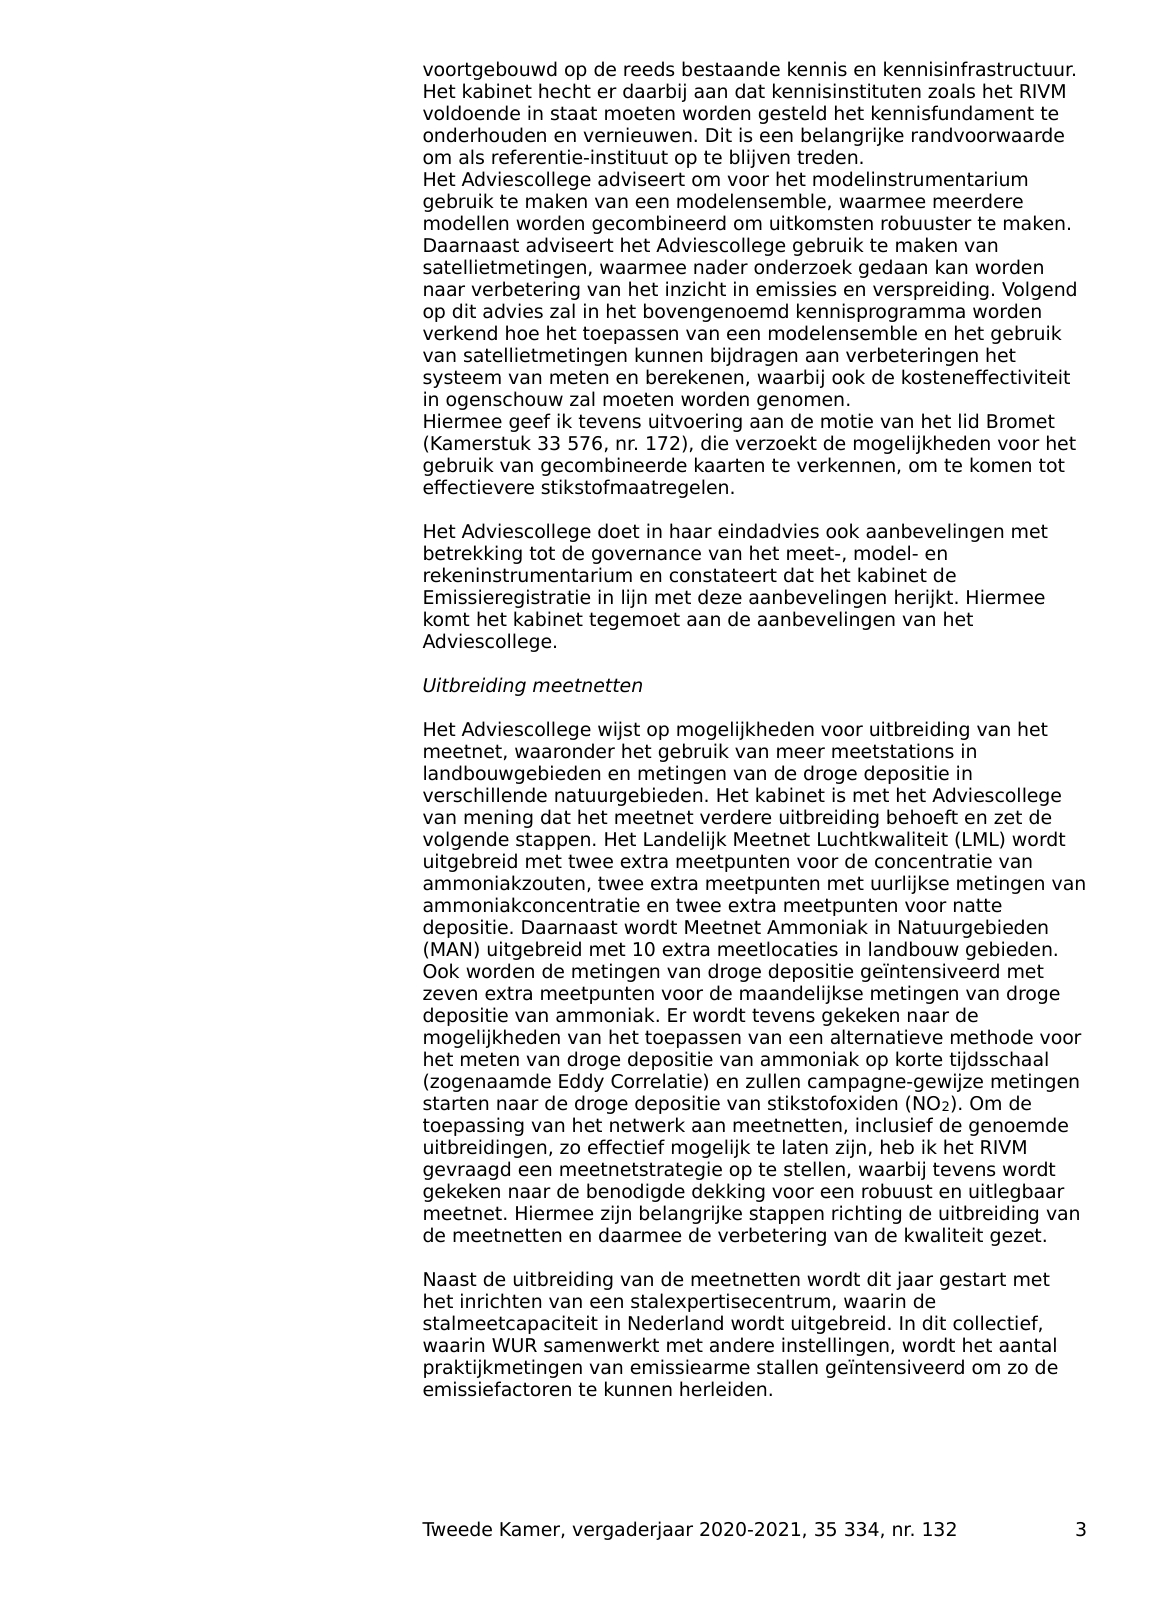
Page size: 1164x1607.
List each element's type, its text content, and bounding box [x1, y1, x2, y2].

text Het Adviescollege adviseert om voor het modelinstrumentarium gebruik te maken van een modelensemble, waarmee meerdere modellen worden gecombineerd om uitkomsten robuuster te maken. Daarnaast adviseert het Adviescollege gebruik te maken van satellietmetingen, waarmee nader onderzoek gedaan kan worden naar verbetering van het inzicht in emissies en verspreiding. Volgend op dit advies zal in het bovengenoemd kennisprogramma worden verkend hoe het toepassen van een modelensemble en het gebruik van satellietmetingen kunnen bijdragen aan verbeteringen het systeem van meten en berekenen, waarbij ook de kosteneffectiviteit in ogenschouw zal moeten worden genomen. [422, 169, 1087, 411]
text Hiermee geef ik tevens uitvoering aan de motie van het lid Bromet (Kamerstuk 33 576, nr. 172), die verzoekt de mogelijkheden voor het gebruik van gecombineerde kaarten te verkennen, om te komen tot effectievere stikstofmaatregelen. [422, 411, 1087, 499]
subtitle Uitbreiding meetnetten [422, 675, 1087, 697]
text voortgebouwd op de reeds bestaande kennis en kennisinfrastructuur. Het kabinet hecht er daarbij aan dat kennisinstituten zoals het RIVM voldoende in staat moeten worden gesteld het kennisfundament te onderhouden en vernieuwen. Dit is een belangrijke randvoorwaarde om als referentie-instituut op te blijven treden. [422, 59, 1087, 169]
text Het Adviescollege doet in haar eindadvies ook aanbevelingen met betrekking tot de governance van het meet-, model- en rekeninstrumentarium en constateert dat het kabinet de Emissieregistratie in lijn met deze aanbevelingen herijkt. Hiermee komt het kabinet tegemoet aan de aanbevelingen van het Adviescollege. [422, 521, 1087, 653]
text Het Adviescollege wijst op mogelijkheden voor uitbreiding van het meetnet, waaronder het gebruik van meer meetstations in landbouwgebieden en metingen van de droge depositie in verschillende natuurgebieden. Het kabinet is met het Adviescollege van mening dat het meetnet verdere uitbreiding behoeft en zet de volgende stappen. Het Landelijk Meetnet Luchtkwaliteit (LML) wordt uitgebreid met twee extra meetpunten voor de concentratie van ammoniakzouten, twee extra meetpunten met uurlijkse metingen van ammoniakconcentratie en twee extra meetpunten voor natte depositie. Daarnaast wordt Meetnet Ammoniak in Natuurgebieden (MAN) uitgebreid met 10 extra meetlocaties in landbouw gebieden. Ook worden de metingen van droge depositie geïntensiveerd met zeven extra meetpunten voor de maandelijkse metingen van droge depositie van ammoniak. Er wordt tevens gekeken naar de mogelijkheden van het toepassen van een alternatieve methode voor het meten van droge depositie van ammoniak op korte tijdsschaal (zogenaamde Eddy Correlatie) en zullen campagne-gewijze metingen starten naar de droge depositie van stikstofoxiden (NO2). Om de toepassing van het netwerk aan meetnetten, inclusief de genoemde uitbreidingen, zo effectief mogelijk te laten zijn, heb ik het RIVM gevraagd een meetnetstrategie op te stellen, waarbij tevens wordt gekeken naar de benodigde dekking voor een robuust en uitlegbaar meetnet. Hiermee zijn belangrijke stappen richting de uitbreiding van de meetnetten en daarmee de verbetering van de kwaliteit gezet. [422, 719, 1087, 1247]
text Naast de uitbreiding van de meetnetten wordt dit jaar gestart met het inrichten van een stalexpertisecentrum, waarin de stalmeetcapaciteit in Nederland wordt uitgebreid. In dit collectief, waarin WUR samenwerkt met andere instellingen, wordt het aantal praktijkmetingen van emissiearme stallen geïntensiveerd om zo de emissiefactoren te kunnen herleiden. [422, 1269, 1087, 1401]
